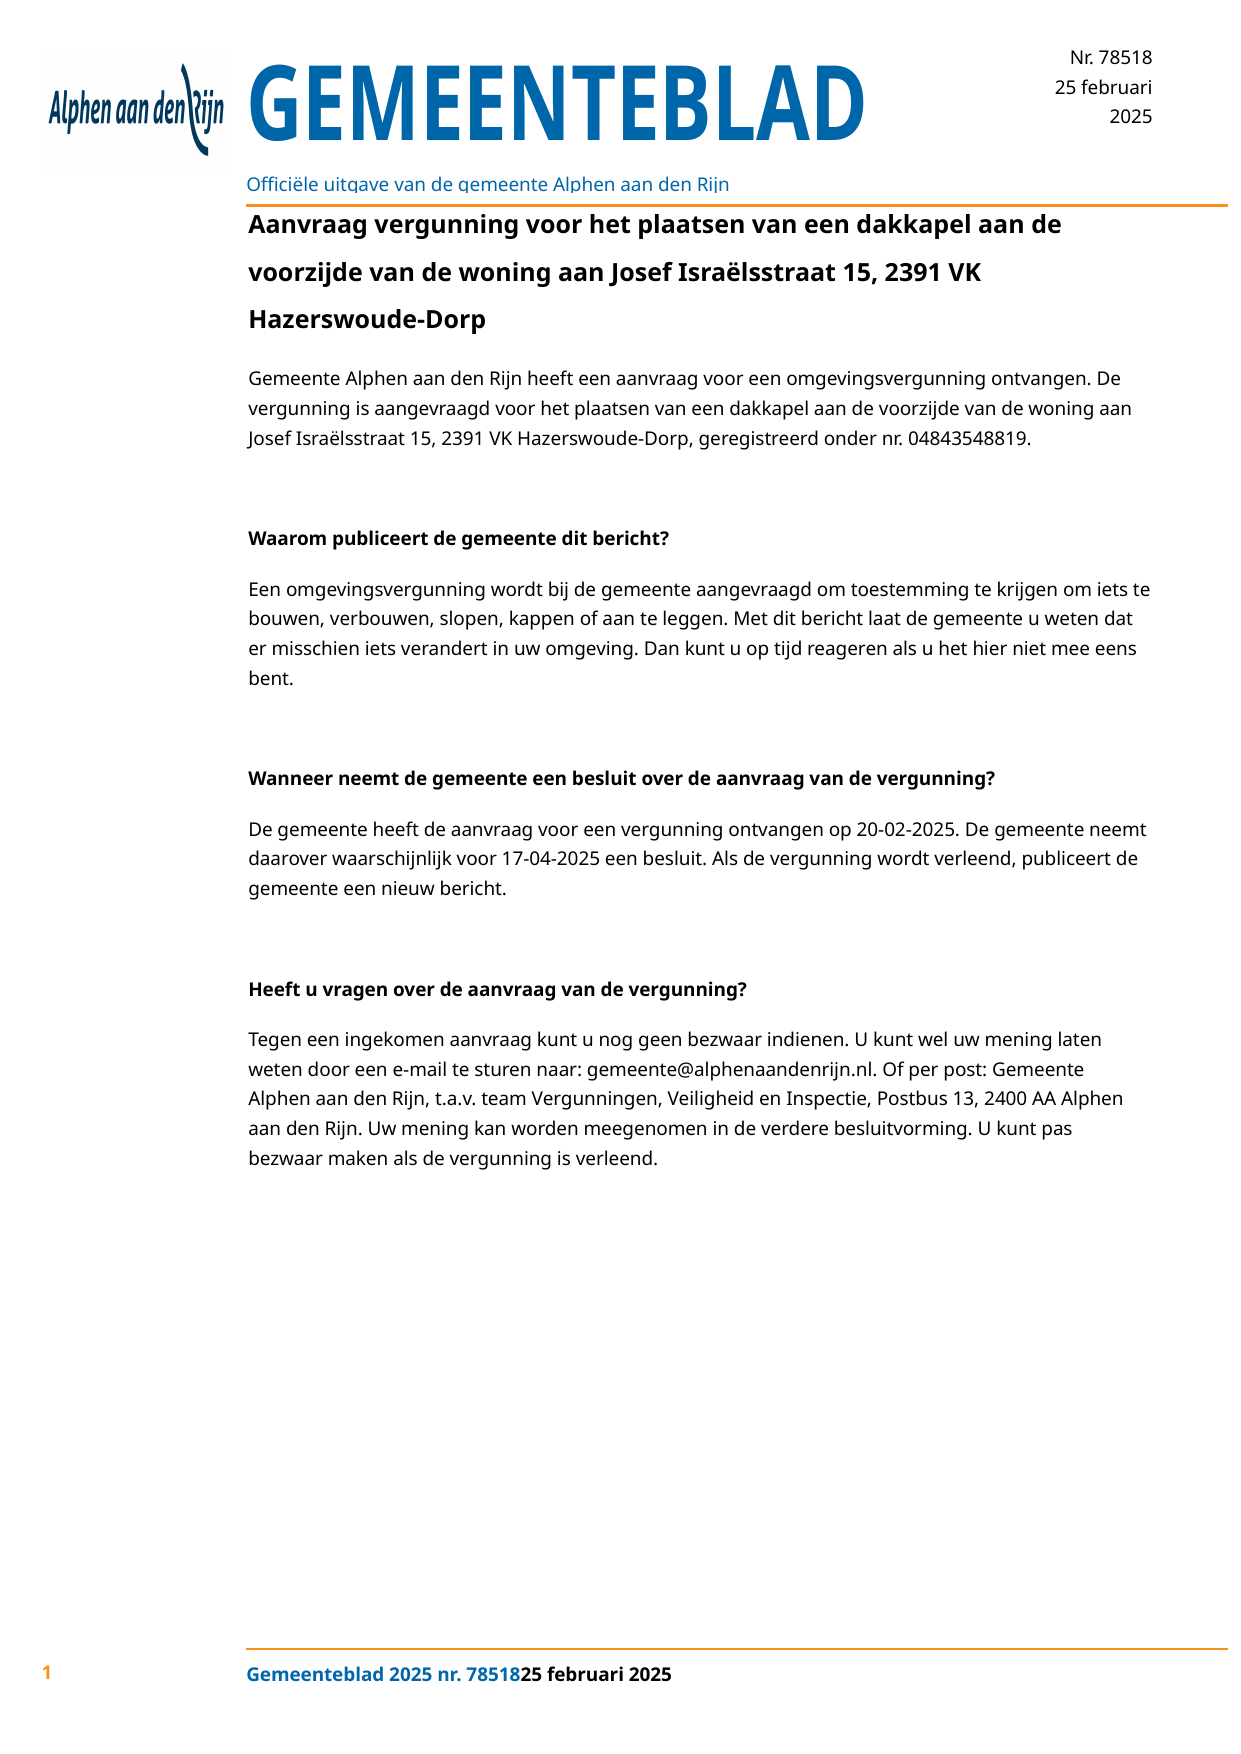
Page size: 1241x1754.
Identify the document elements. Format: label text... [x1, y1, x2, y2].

text Tegen een ingekomen aanvraag kunt u nog geen bezwaar indienen. U kunt wel uw mening laten weten door een e-mail te sturen naar: gemeente@alphenaandenrijn.nl. Of per post: Gemeente Alphen aan den Rijn, t.a.v. team Vergunningen, Veiligheid en Inspectie, Postbus 13, 2400 AA Alphen aan den Rijn. Uw mening kan worden meegenomen in de verdere besluitvorming. U kunt pas bezwaar maken als de vergunning is verleend. [248, 1026, 1152, 1170]
picture [41, 47, 231, 172]
text Gemeente Alphen aan den Rijn heeft een aanvraag voor een omgevingsvergunning ontvangen. De vergunning is aangevraagd voor het plaatsen van een dakkapel aan de voorzijde van de woning aan Josef Israëlsstraat 15, 2391 VK Hazerswoude-Dorp, geregistreerd onder nr. 04843548819. [248, 366, 1152, 450]
text Waarom publiceert de gemeente dit bericht? [248, 526, 1152, 551]
text Heeft u vragen over de aanvraag van de vergunning? [248, 976, 1152, 1002]
text Aanvraag vergunning voor het plaatsen van een dakkapel aan de voorzijde van de woning aan Josef Israëlsstraat 15, 2391 VK Hazerswoude-Dorp [248, 207, 1152, 336]
text Een omgevingsvergunning wordt bij de gemeente aangevraagd om toestemming te krijgen om iets te bouwen, verbouwen, slopen, kappen of aan te leggen. Met dit bericht laat de gemeente u weten dat er misschien iets verandert in uw omgeving. Dan kunt u op tijd reageren als u het hier niet mee eens bent. [248, 576, 1152, 690]
text De gemeente heeft de aanvraag voor een vergunning ontvangen op 20-02-2025. De gemeente neemt daarover waarschijnlijk voor 17-04-2025 een besluit. Als de vergunning wordt verleend, publiceert de gemeente een nieuw bericht. [248, 816, 1152, 901]
text Wanneer neemt de gemeente een besluit over de aanvraag van de vergunning? [248, 766, 1152, 791]
